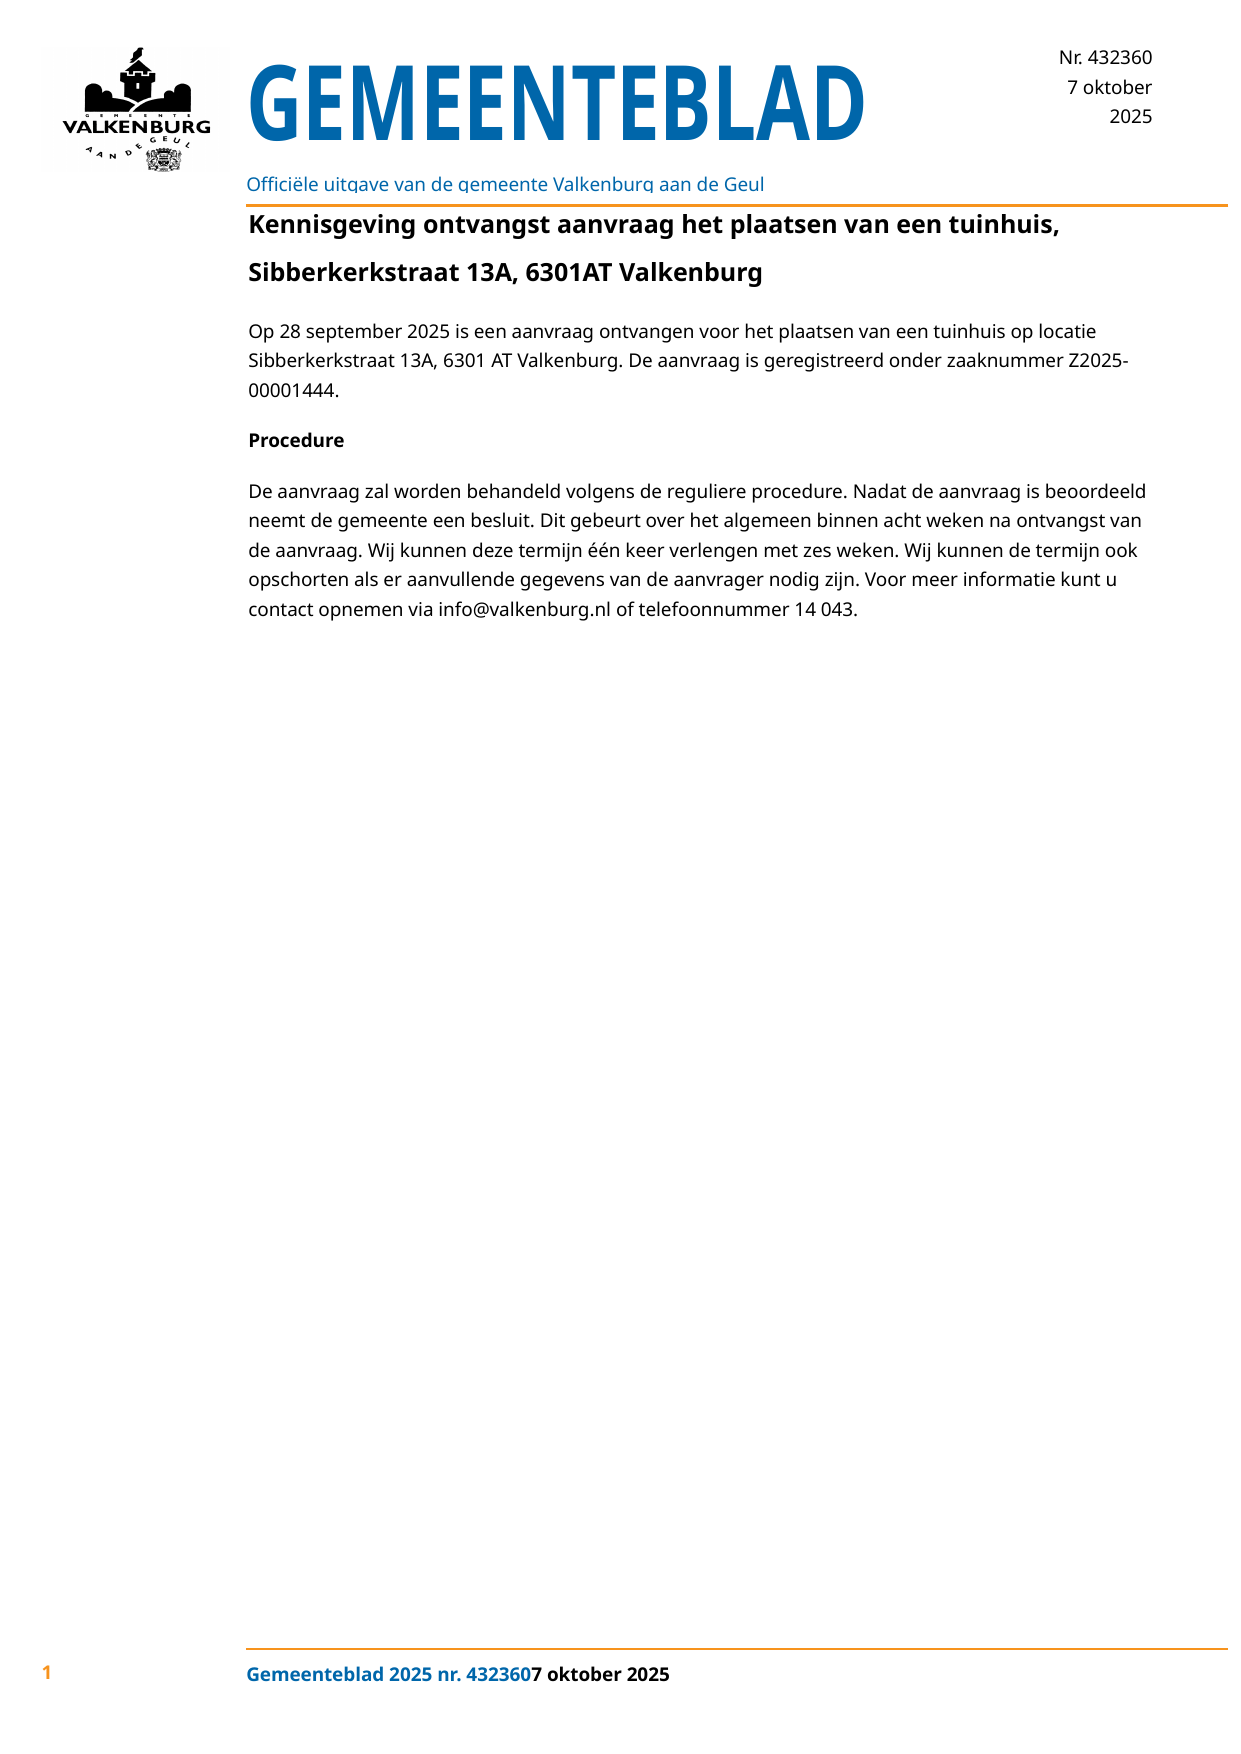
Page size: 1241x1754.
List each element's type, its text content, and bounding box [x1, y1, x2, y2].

text Kennisgeving ontvangst aanvraag het plaatsen van een tuinhuis, Sibberkerkstraat 13A, 6301AT Valkenburg [248, 207, 1152, 288]
text Op 28 september 2025 is een aanvraag ontvangen voor het plaatsen van een tuinhuis op locatie Sibberkerkstraat 13A, 6301 AT Valkenburg. De aanvraag is geregistreerd onder zaaknummer Z2025-00001444. [248, 318, 1152, 403]
text De aanvraag zal worden behandeld volgens de reguliere procedure. Nadat de aanvraag is beoordeeld neemt de gemeente een besluit. Dit gebeurt over het algemeen binnen acht weken na ontvangst van de aanvraag. Wij kunnen deze termijn één keer verlengen met zes weken. Wij kunnen de termijn ook opschorten als er aanvullende gegevens van de aanvrager nodig zijn. Voor meer informatie kunt u contact opnemen via info@valkenburg.nl of telefoonnummer 14 043. [248, 478, 1152, 622]
text Procedure [248, 427, 1152, 453]
picture [41, 47, 231, 172]
